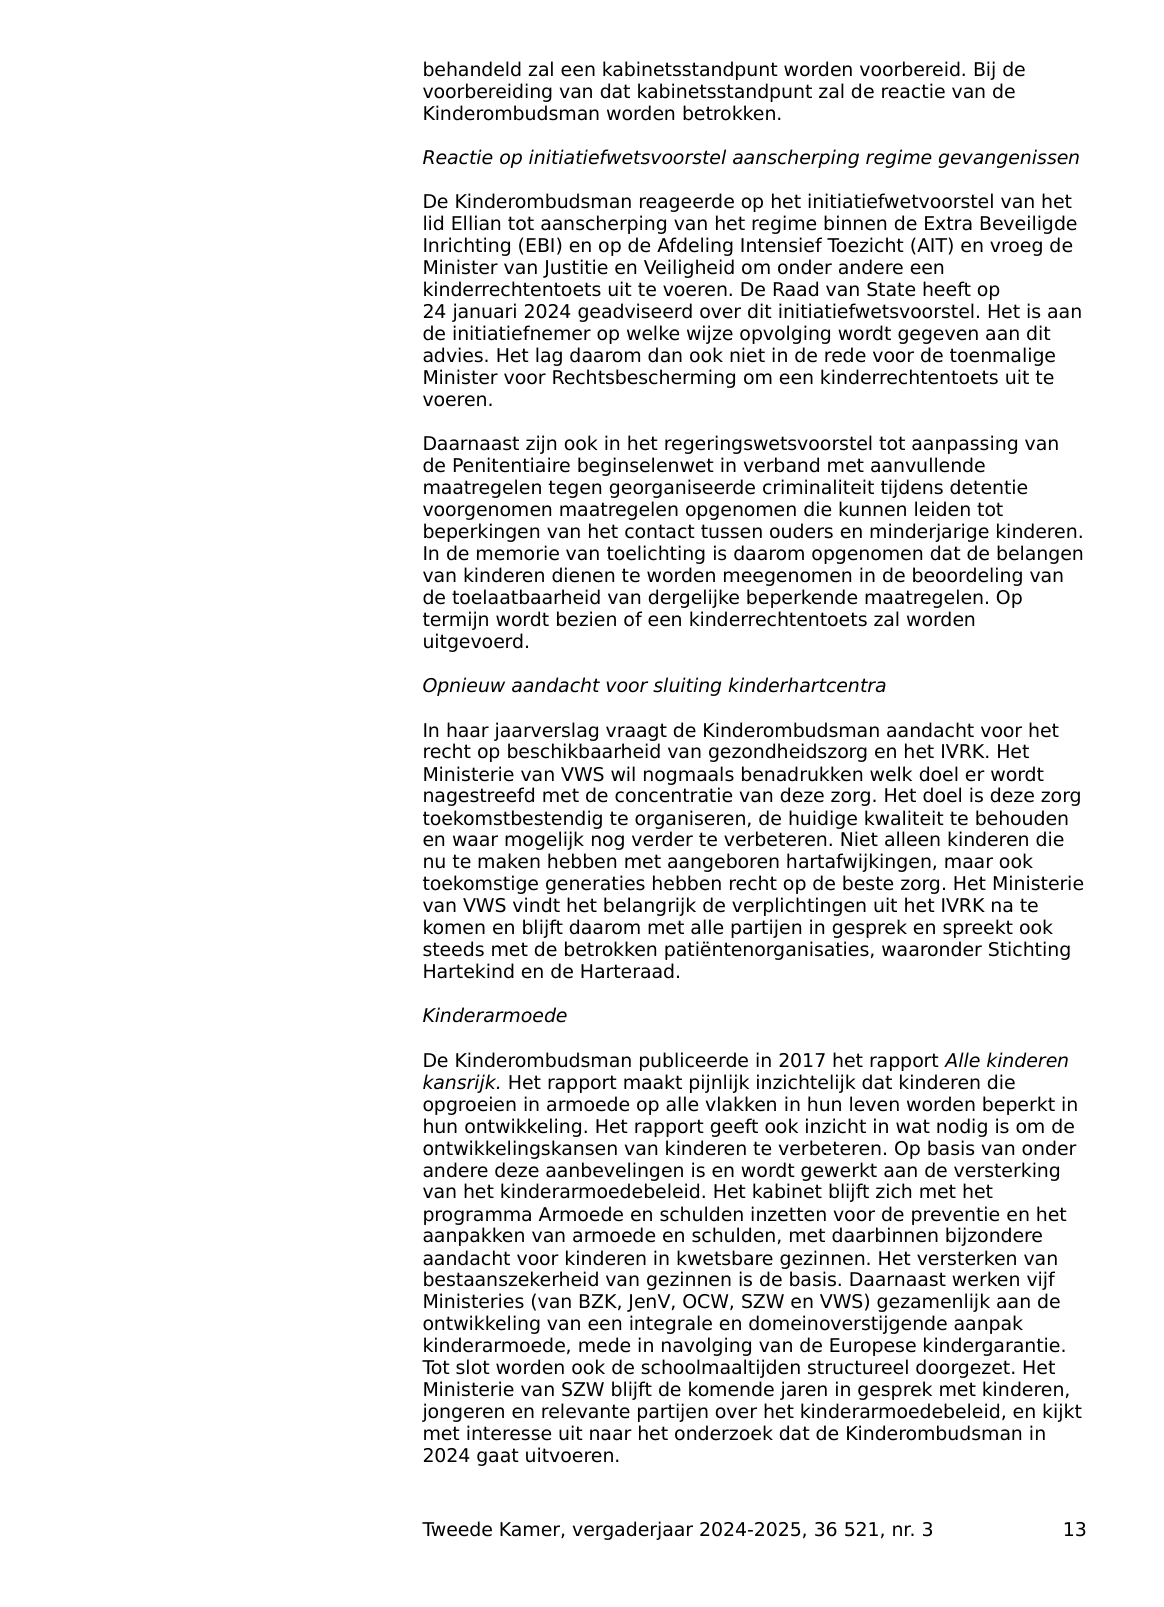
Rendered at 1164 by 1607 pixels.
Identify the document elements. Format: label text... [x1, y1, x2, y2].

text behandeld zal een kabinetsstandpunt worden voorbereid. Bij de voorbereiding van dat kabinetsstandpunt zal de reactie van de Kinderombudsman worden betrokken. [422, 59, 1087, 125]
text De Kinderombudsman reageerde op het initiatiefwetvoorstel van het lid Ellian tot aanscherping van het regime binnen de Extra Beveiligde Inrichting (EBI) en op de Afdeling Intensief Toezicht (AIT) en vroeg de Minister van Justitie en Veiligheid om onder andere een kinderrechtentoets uit te voeren. De Raad van State heeft op 24 januari 2024 geadviseerd over dit initiatiefwetsvoorstel. Het is aan de initiatiefnemer op welke wijze opvolging wordt gegeven aan dit advies. Het lag daarom dan ook niet in de rede voor de toenmalige Minister voor Rechtsbescherming om een kinderrechtentoets uit te voeren. [422, 191, 1087, 411]
subtitle Kinderarmoede [422, 1005, 1087, 1027]
subtitle Opnieuw aandacht voor sluiting kinderhartcentra [422, 675, 1087, 697]
subtitle Reactie op initiatiefwetsvoorstel aanscherping regime gevangenissen [422, 147, 1087, 169]
text Daarnaast zijn ook in het regeringswetsvoorstel tot aanpassing van de Penitentiaire beginselenwet in verband met aanvullende maatregelen tegen georganiseerde criminaliteit tijdens detentie voorgenomen maatregelen opgenomen die kunnen leiden tot beperkingen van het contact tussen ouders en minderjarige kinderen. In de memorie van toelichting is daarom opgenomen dat de belangen van kinderen dienen te worden meegenomen in de beoordeling van de toelaatbaarheid van dergelijke beperkende maatregelen. Op termijn wordt bezien of een kinderrechtentoets zal worden uitgevoerd. [422, 433, 1087, 653]
text In haar jaarverslag vraagt de Kinderombudsman aandacht voor het recht op beschikbaarheid van gezondheidszorg en het IVRK. Het Ministerie van VWS wil nogmaals benadrukken welk doel er wordt nagestreefd met de concentratie van deze zorg. Het doel is deze zorg toekomstbestendig te organiseren, de huidige kwaliteit te behouden en waar mogelijk nog verder te verbeteren. Niet alleen kinderen die nu te maken hebben met aangeboren hartafwijkingen, maar ook toekomstige generaties hebben recht op de beste zorg. Het Ministerie van VWS vindt het belangrijk de verplichtingen uit het IVRK na te komen en blijft daarom met alle partijen in gesprek en spreekt ook steeds met de betrokken patiëntenorganisaties, waaronder Stichting Hartekind en de Harteraad. [422, 719, 1087, 983]
text De Kinderombudsman publiceerde in 2017 het rapport Alle kinderen kansrijk. Het rapport maakt pijnlijk inzichtelijk dat kinderen die opgroeien in armoede op alle vlakken in hun leven worden beperkt in hun ontwikkeling. Het rapport geeft ook inzicht in wat nodig is om de ontwikkelingskansen van kinderen te verbeteren. Op basis van onder andere deze aanbevelingen is en wordt gewerkt aan de versterking van het kinderarmoedebeleid. Het kabinet blijft zich met het programma Armoede en schulden inzetten voor de preventie en het aanpakken van armoede en schulden, met daarbinnen bijzondere aandacht voor kinderen in kwetsbare gezinnen. Het versterken van bestaanszekerheid van gezinnen is de basis. Daarnaast werken vijf Ministeries (van BZK, JenV, OCW, SZW en VWS) gezamenlijk aan de ontwikkeling van een integrale en domeinoverstijgende aanpak kinderarmoede, mede in navolging van de Europese kindergarantie. Tot slot worden ook de schoolmaaltijden structureel doorgezet. Het Ministerie van SZW blijft de komende jaren in gesprek met kinderen, jongeren en relevante partijen over het kinderarmoedebeleid, en kijkt met interesse uit naar het onderzoek dat de Kinderombudsman in 2024 gaat uitvoeren. [422, 1049, 1087, 1467]
